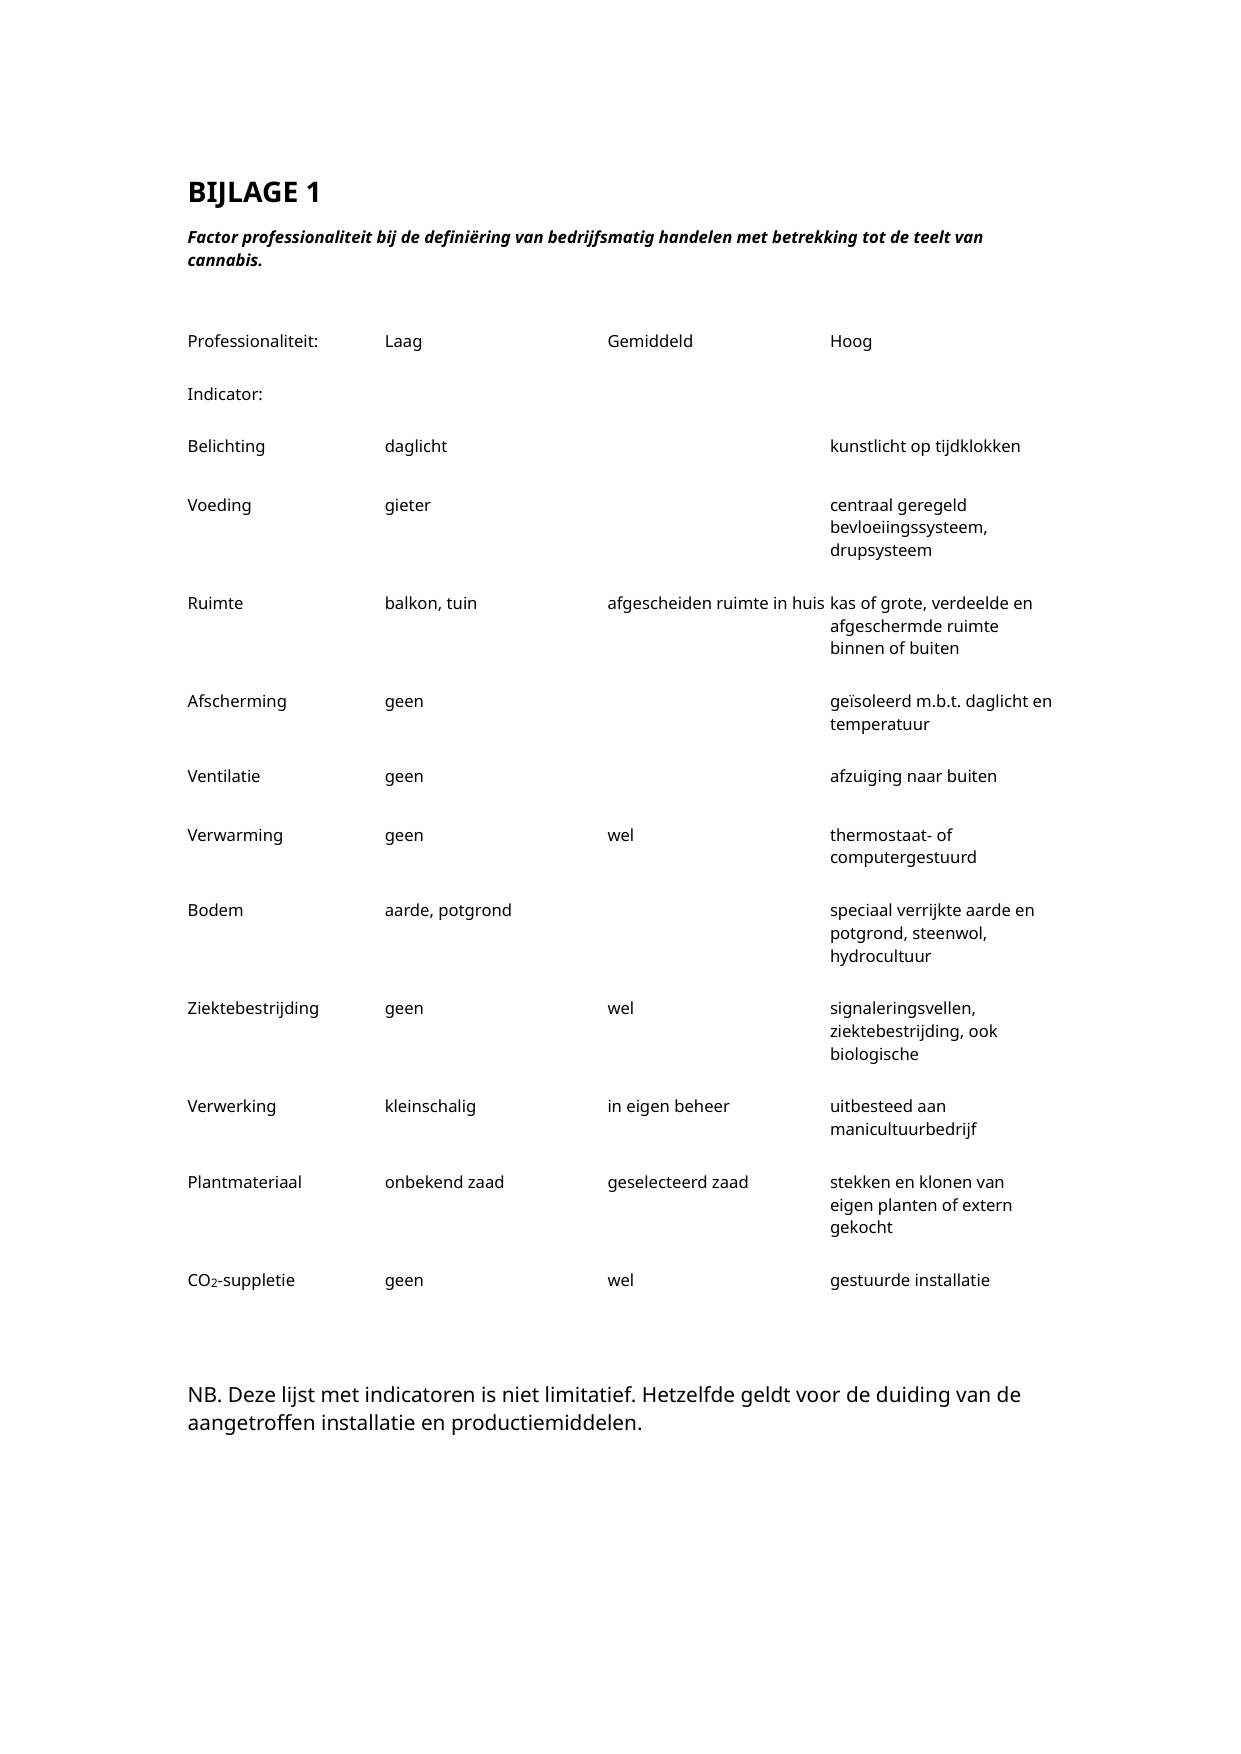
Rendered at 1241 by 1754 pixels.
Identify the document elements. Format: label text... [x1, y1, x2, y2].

table_cell onbekend zaad [385, 1171, 607, 1269]
table_cell thermostaat- of computergestuurd [830, 824, 1053, 899]
table_cell wel [607, 1269, 830, 1321]
table_cell gieter [385, 493, 607, 591]
table_cell centraal geregeld bevloeiingssysteem, drupsysteem [830, 493, 1053, 591]
table_cell uitbesteed aan manicultuurbedrijf [830, 1095, 1053, 1171]
table_cell [607, 435, 830, 493]
table_cell Plantmateriaal [188, 1171, 384, 1269]
table_cell daglicht [385, 435, 607, 493]
table_cell balkon, tuin [385, 591, 607, 689]
table_cell Verwarming [188, 824, 384, 899]
table_cell signaleringsvellen, ziektebestrijding, ook biologische [830, 997, 1053, 1095]
table_header Hoog [830, 330, 1053, 435]
table_cell geen [385, 765, 607, 823]
subtitle BIJLAGE 1 [187, 172, 1053, 211]
table_cell wel [607, 997, 830, 1095]
table_cell Ruimte [188, 591, 384, 689]
table_cell geen [385, 997, 607, 1095]
table_cell CO2-suppletie [188, 1269, 384, 1321]
table_cell Verwerking [188, 1095, 384, 1171]
text NB. Deze lijst met indicatoren is niet limitatief. Hetzelfde geldt voor de duiding van de aangetroffen installatie en productiemiddelen. [187, 1380, 1053, 1437]
table_cell Ventilatie [188, 765, 384, 823]
table_cell geen [385, 690, 607, 765]
table_cell in eigen beheer [607, 1095, 830, 1171]
table_cell Belichting [188, 435, 384, 493]
table_cell aarde, potgrond [385, 899, 607, 997]
table_cell Bodem [188, 899, 384, 997]
table_cell geïsoleerd m.b.t. daglicht en temperatuur [830, 690, 1053, 765]
table_header Professionaliteit: Indicator: [188, 330, 384, 435]
table_cell [607, 765, 830, 823]
table_cell kleinschalig [385, 1095, 607, 1171]
table_cell stekken en klonen van eigen planten of extern gekocht [830, 1171, 1053, 1269]
table_cell Voeding [188, 493, 384, 591]
text Factor professionaliteit bij de definiëring van bedrijfsmatig handelen met betrekking tot de teelt van cannabis. [187, 226, 1053, 272]
table_cell [607, 493, 830, 591]
table_cell afgescheiden ruimte in huis [607, 591, 830, 689]
table_cell geen [385, 824, 607, 899]
table_cell geen [385, 1269, 607, 1321]
table_header Laag [385, 330, 607, 435]
table_cell Ziektebestrijding [188, 997, 384, 1095]
table_cell Afscherming [188, 690, 384, 765]
table_cell wel [607, 824, 830, 899]
table_cell kunstlicht op tijdklokken [830, 435, 1053, 493]
table_cell speciaal verrijkte aarde en potgrond, steenwol, hydrocultuur [830, 899, 1053, 997]
table_cell afzuiging naar buiten [830, 765, 1053, 823]
table_cell [607, 899, 830, 997]
table_cell geselecteerd zaad [607, 1171, 830, 1269]
table_cell gestuurde installatie [830, 1269, 1053, 1321]
table_header Gemiddeld [607, 330, 830, 435]
table_cell [607, 690, 830, 765]
table_cell kas of grote, verdeelde en afgeschermde ruimte binnen of buiten [830, 591, 1053, 689]
